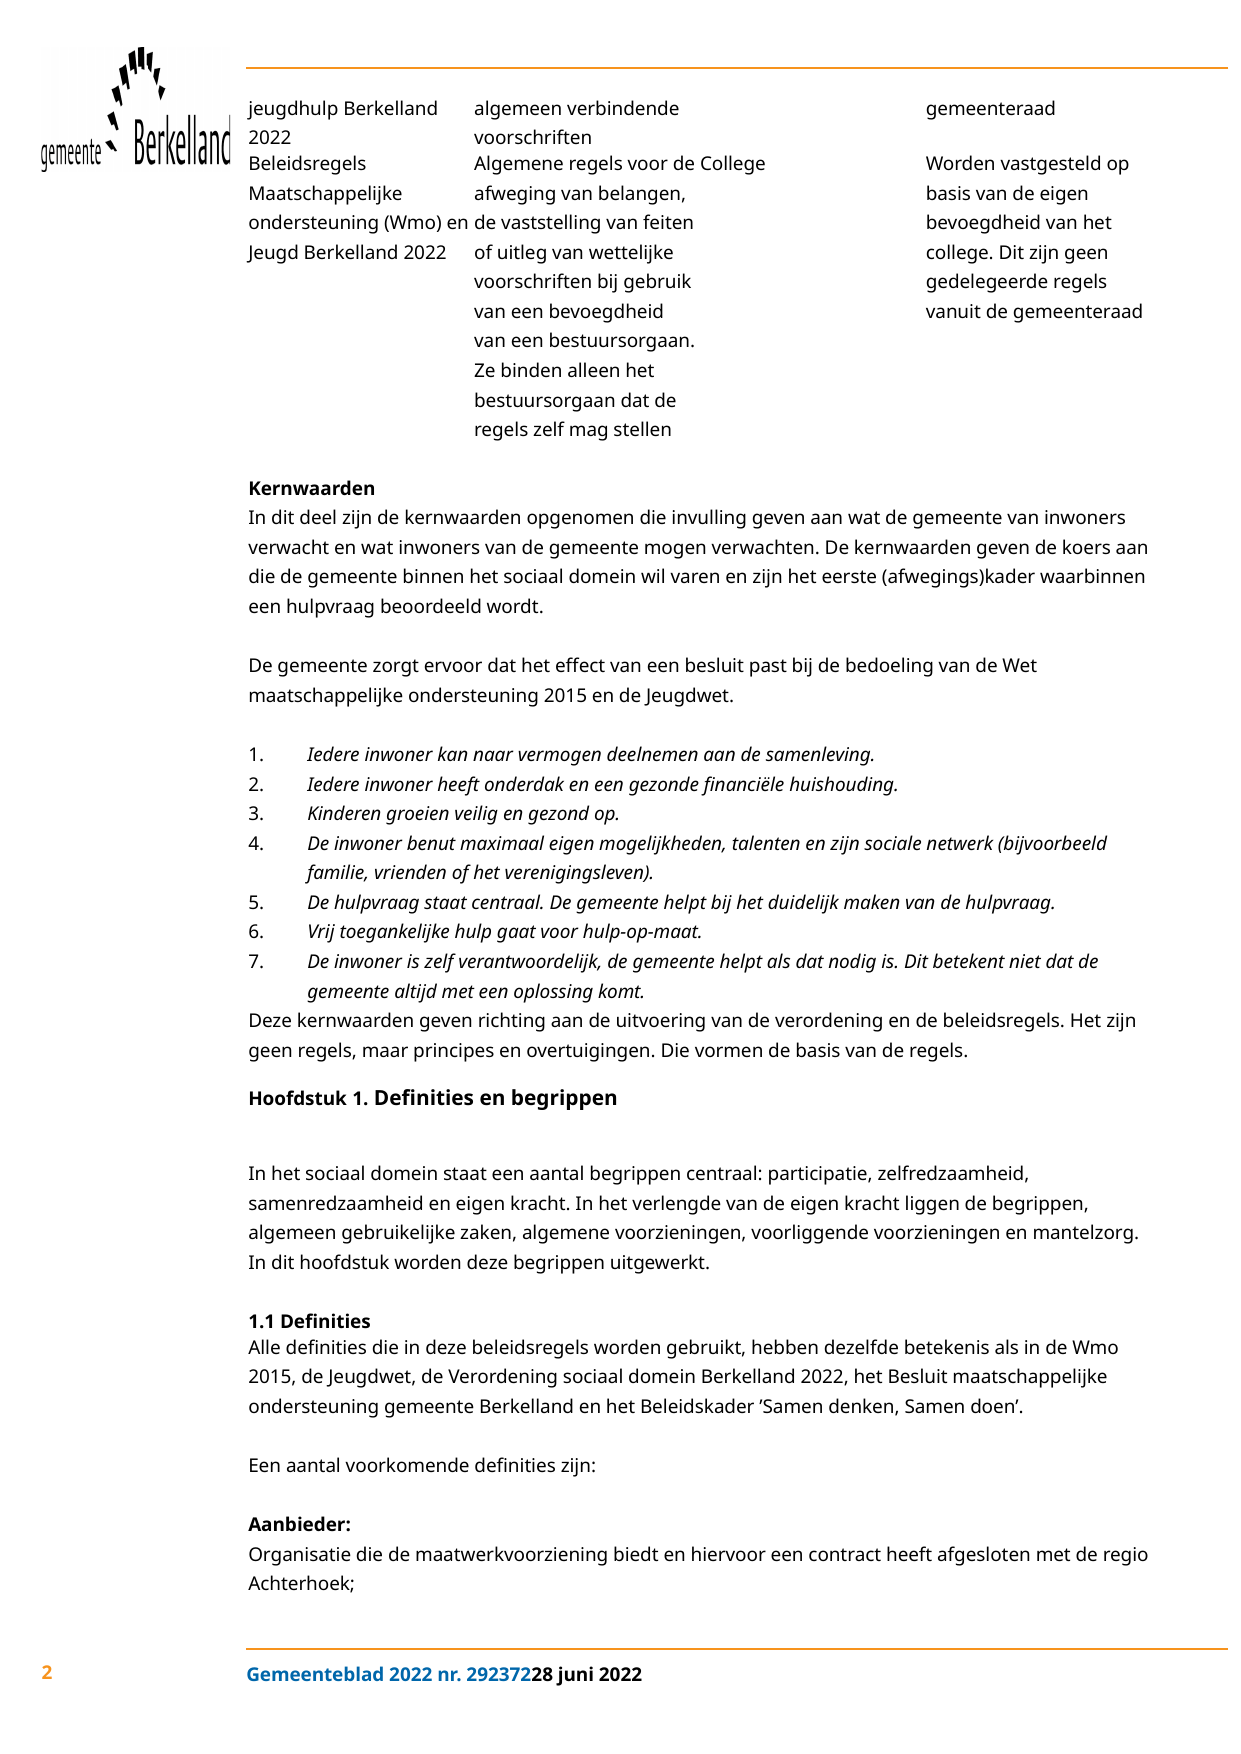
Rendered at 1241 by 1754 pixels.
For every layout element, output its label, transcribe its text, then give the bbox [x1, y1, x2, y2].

text Deze kernwaarden geven richting aan de uitvoering van de verordening en de beleidsregels. Het zijn geen regels, maar principes en overtuigingen. Die vormen de basis van de regels. [248, 1007, 1152, 1063]
table_cell algemeen verbindende voorschriften [474, 95, 700, 150]
list Kinderen groeien veilig en gezond op. [248, 800, 1152, 826]
text Een aantal voorkomende definities zijn: [248, 1452, 1152, 1478]
text In dit deel zijn de kernwaarden opgenomen die invulling geven aan wat de gemeente van inwoners verwacht en wat inwoners van de gemeente mogen verwachten. De kernwaarden geven de koers aan die de gemeente binnen het sociaal domein wil varen en zijn het eerste (afwegings)kader waarbinnen een hulpvraag beoordeeld wordt. [248, 504, 1152, 619]
table_cell Worden vastgesteld op basis van de eigen bevoegdheid van het college. Dit zijn geen gedelegeerde regels vanuit de gemeenteraad [926, 150, 1152, 442]
text Kernwaarden [248, 475, 1152, 501]
list Iedere inwoner kan naar vermogen deelnemen aan de samenleving. [248, 741, 1152, 767]
table_cell Algemene regels voor de afweging van belangen, de vaststelling van feiten of uitleg van wettelijke voorschriften bij gebruik van een bevoegdheid van een bestuursorgaan. Ze binden alleen het bestuursorgaan dat de regels zelf mag stellen [474, 150, 700, 442]
list De hulpvraag staat centraal. De gemeente helpt bij het duidelijk maken van de hulpvraag. [248, 889, 1152, 915]
table_cell jeugdhulp Berkelland 2022 [248, 95, 474, 150]
list De inwoner benut maximaal eigen mogelijkheden, talenten en zijn sociale netwerk (bijvoorbeeld familie, vrienden of het verenigingsleven). [248, 830, 1152, 885]
picture [41, 47, 231, 172]
text Organisatie die de maatwerkvoorziening biedt en hiervoor een contract heeft afgesloten met de regio Achterhoek; [248, 1541, 1152, 1596]
text Alle definities die in deze beleidsregels worden gebruikt, hebben dezelfde betekenis als in de Wmo 2015, de Jeugdwet, de Verordening sociaal domein Berkelland 2022, het Besluit maatschappelijke ondersteuning gemeente Berkelland en het Beleidskader ’Samen denken, Samen doen’. [248, 1334, 1152, 1419]
list De inwoner is zelf verantwoordelijk, de gemeente helpt als dat nodig is. Dit betekent niet dat de gemeente altijd met een oplossing komt. [248, 948, 1152, 1003]
text Aanbieder: [248, 1511, 1152, 1537]
text Hoofdstuk 1. Definities en begrippen [248, 1083, 1152, 1111]
list Vrij toegankelijke hulp gaat voor hulp-op-maat. [248, 919, 1152, 944]
table_cell College [700, 150, 926, 442]
text 1.1 Definities [248, 1308, 1152, 1334]
list Iedere inwoner heeft onderdak en een gezonde financiële huishouding. [248, 771, 1152, 796]
table_cell [700, 95, 926, 150]
text De gemeente zorgt ervoor dat het effect van een besluit past bij de bedoeling van de Wet maatschappelijke ondersteuning 2015 en de Jeugdwet. [248, 652, 1152, 708]
text In het sociaal domein staat een aantal begrippen centraal: participatie, zelfredzaamheid, samenredzaamheid en eigen kracht. In het verlengde van de eigen kracht liggen de begrippen, algemeen gebruikelijke zaken, algemene voorzieningen, voorliggende voorzieningen en mantelzorg. In dit hoofdstuk worden deze begrippen uitgewerkt. [248, 1160, 1152, 1275]
table_cell Beleidsregels Maatschappelijke ondersteuning (Wmo) en Jeugd Berkelland 2022 [248, 150, 474, 442]
table_cell gemeenteraad [926, 95, 1152, 150]
